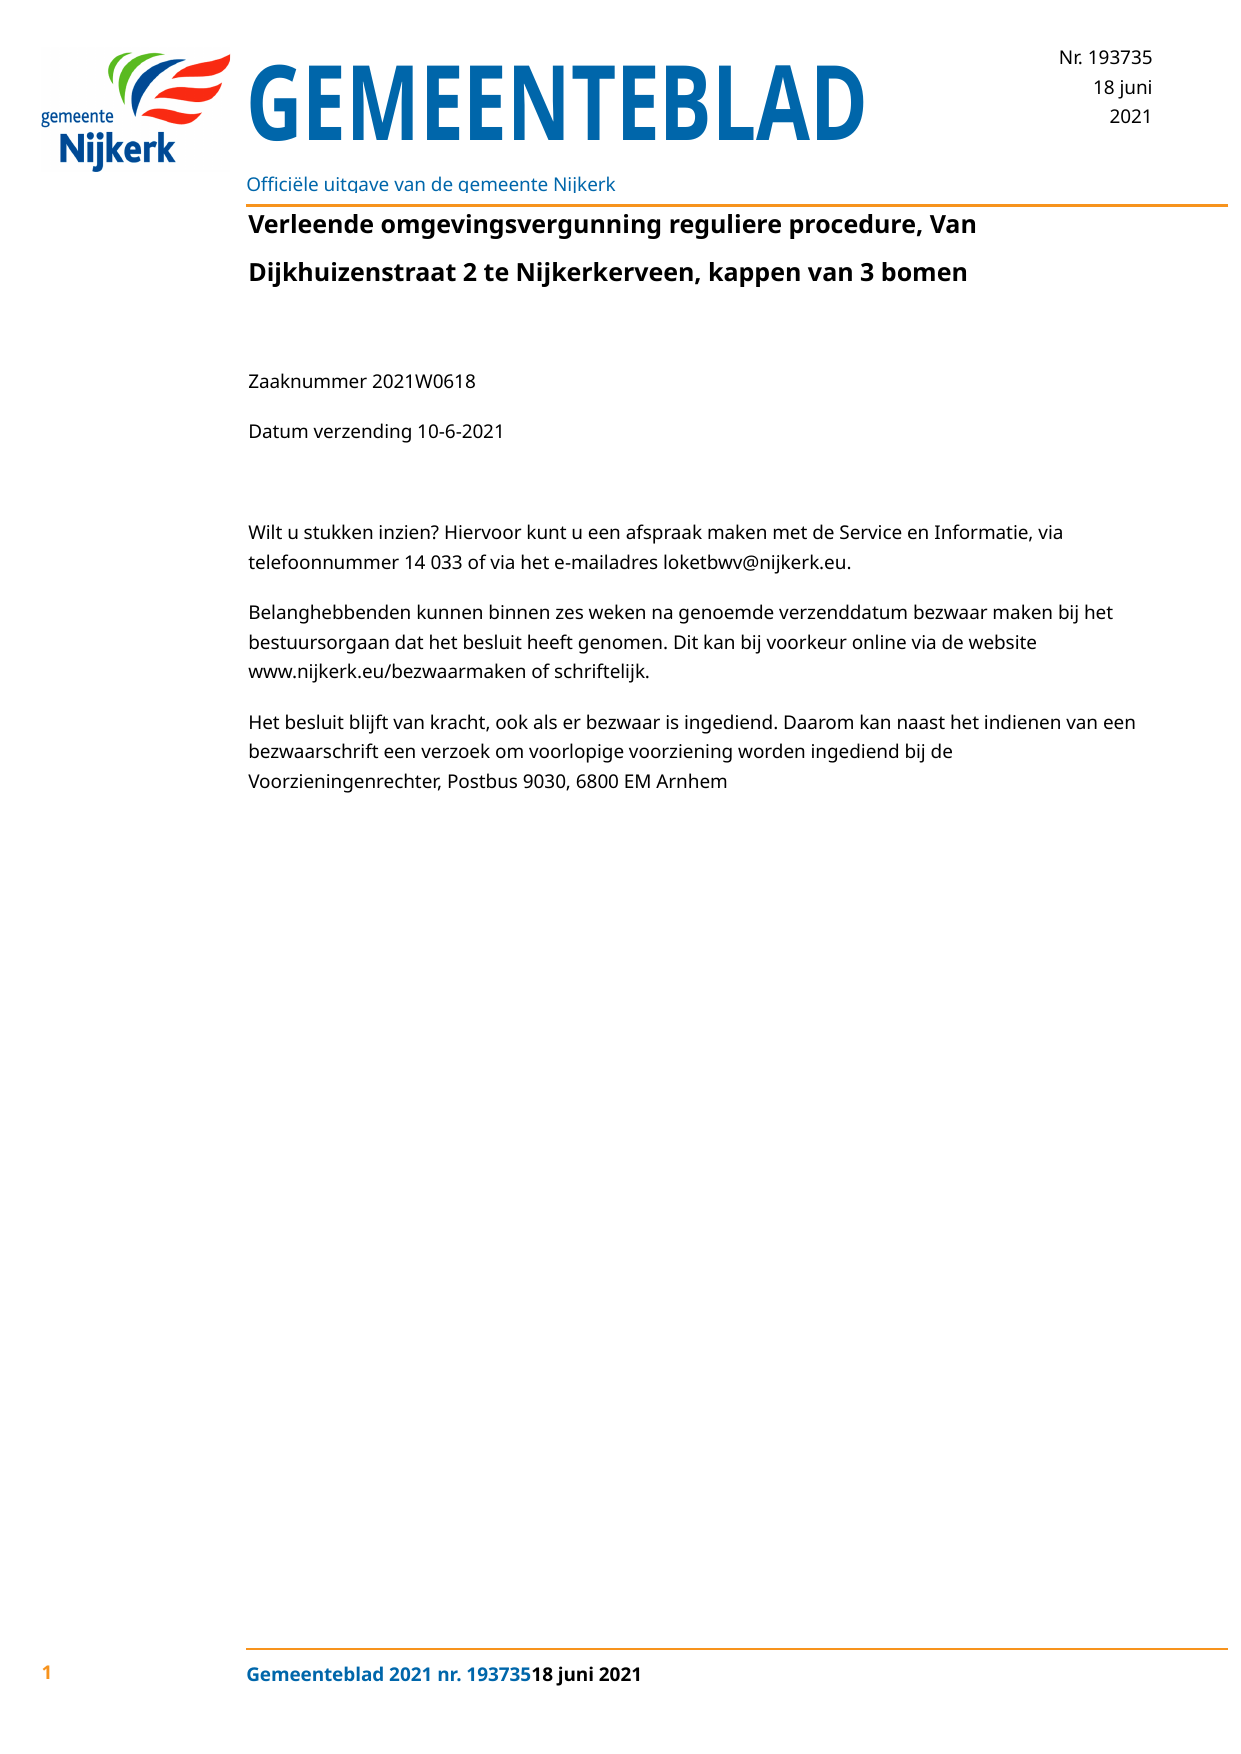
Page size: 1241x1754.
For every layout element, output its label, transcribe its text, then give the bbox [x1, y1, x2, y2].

text Belanghebbenden kunnen binnen zes weken na genoemde verzenddatum bezwaar maken bij het bestuursorgaan dat het besluit heeft genomen. Dit kan bij voorkeur online via de website www.nijkerk.eu/bezwaarmaken of schriftelijk. [248, 599, 1152, 684]
text Datum verzending 10-6-2021 [248, 419, 1152, 444]
picture [41, 47, 231, 172]
text Zaaknummer 2021W0618 [248, 368, 1152, 394]
text Verleende omgevingsvergunning reguliere procedure, Van Dijkhuizenstraat 2 te Nijkerkerveen, kappen van 3 bomen [248, 207, 1152, 288]
text Wilt u stukken inzien? Hiervoor kunt u een afspraak maken met de Service en Informatie, via telefoonnummer 14 033 of via het e-mailadres loketbwv@nijkerk.eu. [248, 519, 1152, 575]
text Het besluit blijft van kracht, ook als er bezwaar is ingediend. Daarom kan naast het indienen van een bezwaarschrift een verzoek om voorlopige voorziening worden ingediend bij de Voorzieningenrechter, Postbus 9030, 6800 EM Arnhem [248, 709, 1152, 794]
